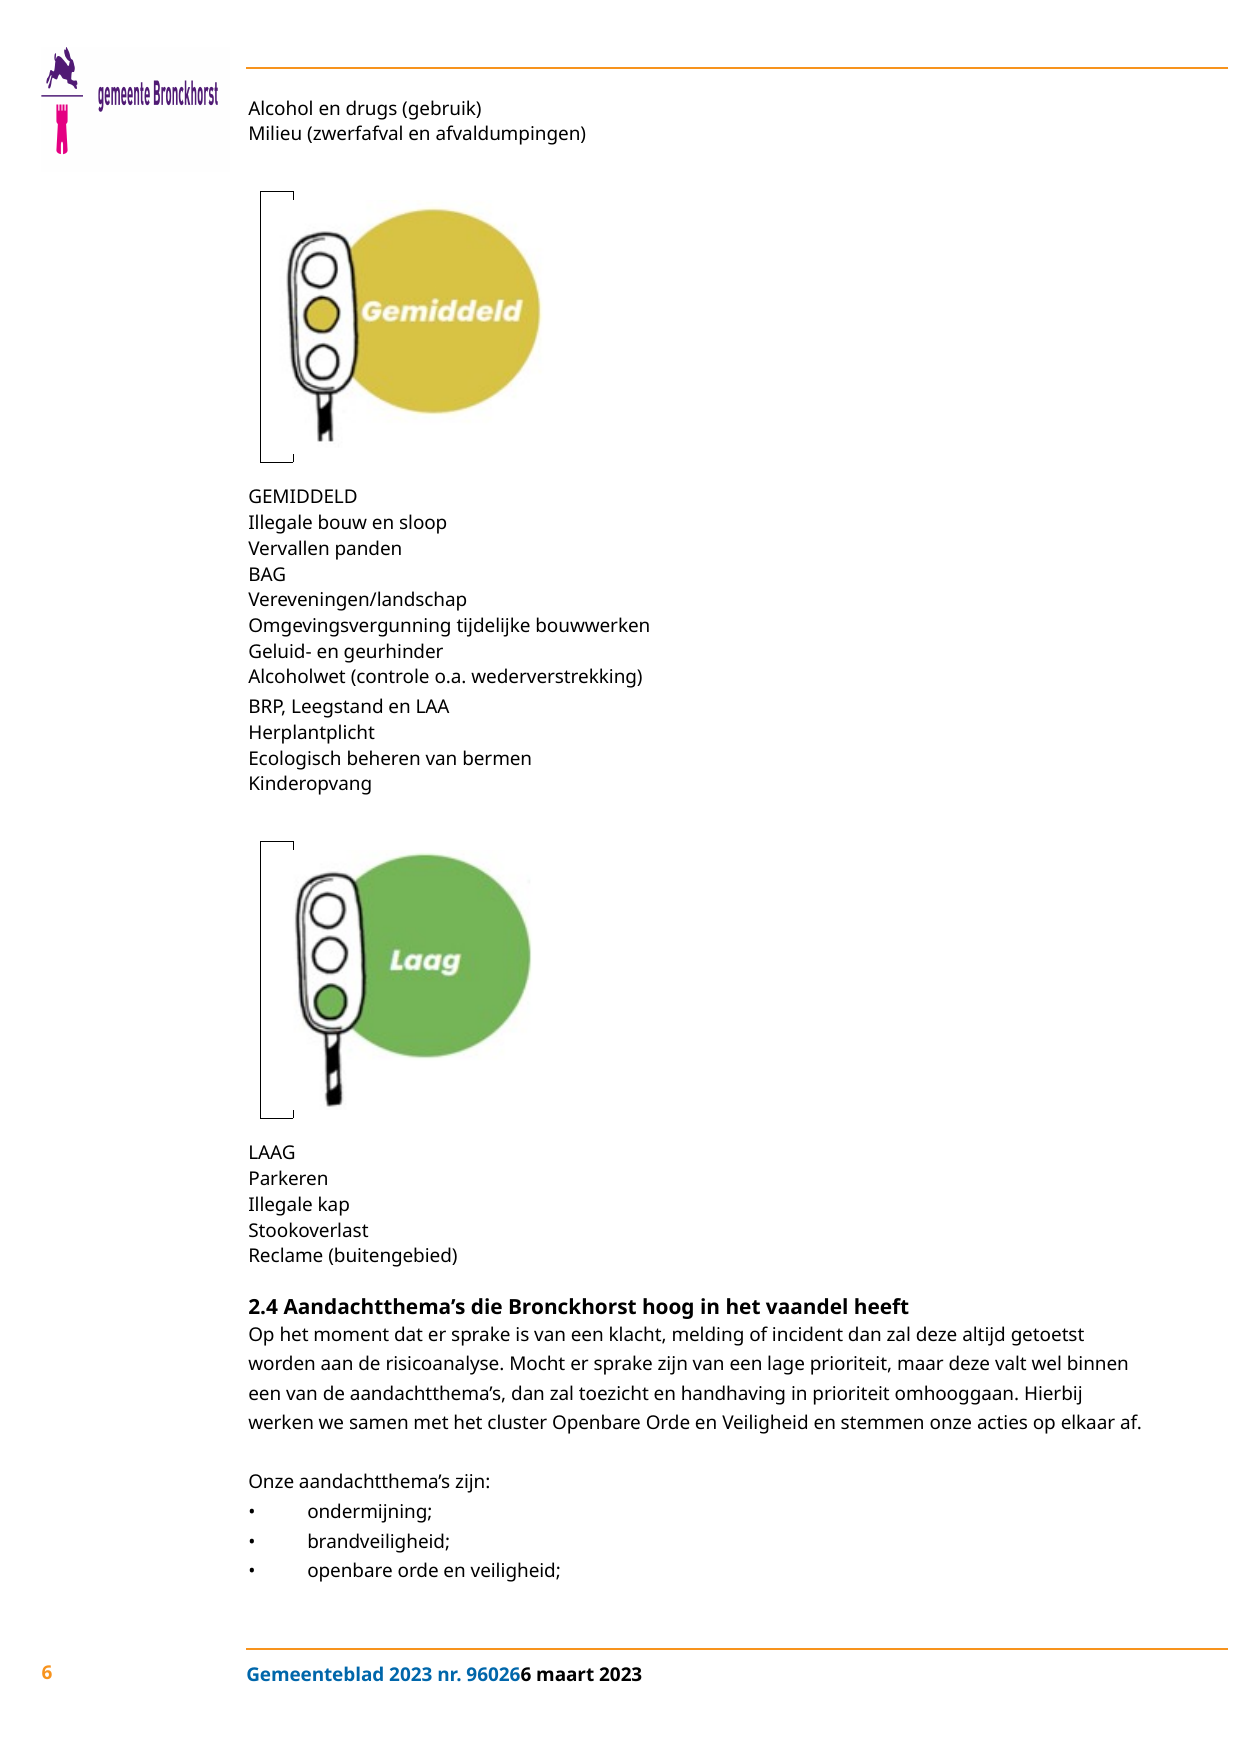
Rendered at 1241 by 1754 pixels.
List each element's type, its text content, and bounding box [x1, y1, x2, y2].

table_header LAAG [248, 1140, 1152, 1165]
table_cell Illegale kap [248, 1191, 1152, 1217]
picture [268, 200, 565, 454]
table_cell Herplantplicht [248, 719, 1152, 745]
table_cell Geluid- en geurhinder [248, 638, 1152, 664]
table_cell Ecologisch beheren van bermen [248, 745, 1152, 771]
text 2.4 Aandachtthema’s die Bronckhorst hoog in het vaandel heeft [248, 1292, 1152, 1321]
table_header GEMIDDELD [248, 484, 1152, 509]
table_cell Parkeren [248, 1165, 1152, 1191]
text Onze aandachtthema’s zijn: [248, 1469, 1152, 1494]
text Op het moment dat er sprake is van een klacht, melding of incident dan zal deze altijd getoetst worden aan de risicoanalyse. Mocht er sprake zijn van een lage prioriteit, maar deze valt wel binnen een van de aandachtthema’s, dan zal toezicht en handhaving in prioriteit omhooggaan. Hierbij werken we samen met het cluster Openbare Orde en Veiligheid en stemmen onze acties op elkaar af. [248, 1321, 1152, 1435]
table_cell Reclame (buitengebied) [248, 1243, 1152, 1268]
table_cell Stookoverlast [248, 1217, 1152, 1242]
list brandveiligheid; [248, 1528, 1152, 1553]
table_cell Alcoholwet (controle o.a. wederverstrekking) BRP, Leegstand en LAA [248, 664, 1152, 719]
list ondermijning; [248, 1498, 1152, 1524]
table_cell Milieu (zwerfafval en afvaldumpingen) [248, 121, 1152, 146]
table_cell Alcohol en drugs (gebruik) [248, 95, 1152, 121]
table_cell Kinderopvang [248, 771, 1152, 796]
table_cell Illegale bouw en sloop [248, 509, 1152, 535]
table_cell Vervallen panden [248, 535, 1152, 561]
picture [268, 850, 565, 1110]
table_cell Vereveningen/landschap [248, 587, 1152, 612]
list openbare orde en veiligheid; [248, 1557, 1152, 1583]
table_cell BAG [248, 561, 1152, 587]
table_cell Omgevingsvergunning tijdelijke bouwwerken [248, 612, 1152, 638]
picture [41, 47, 231, 172]
